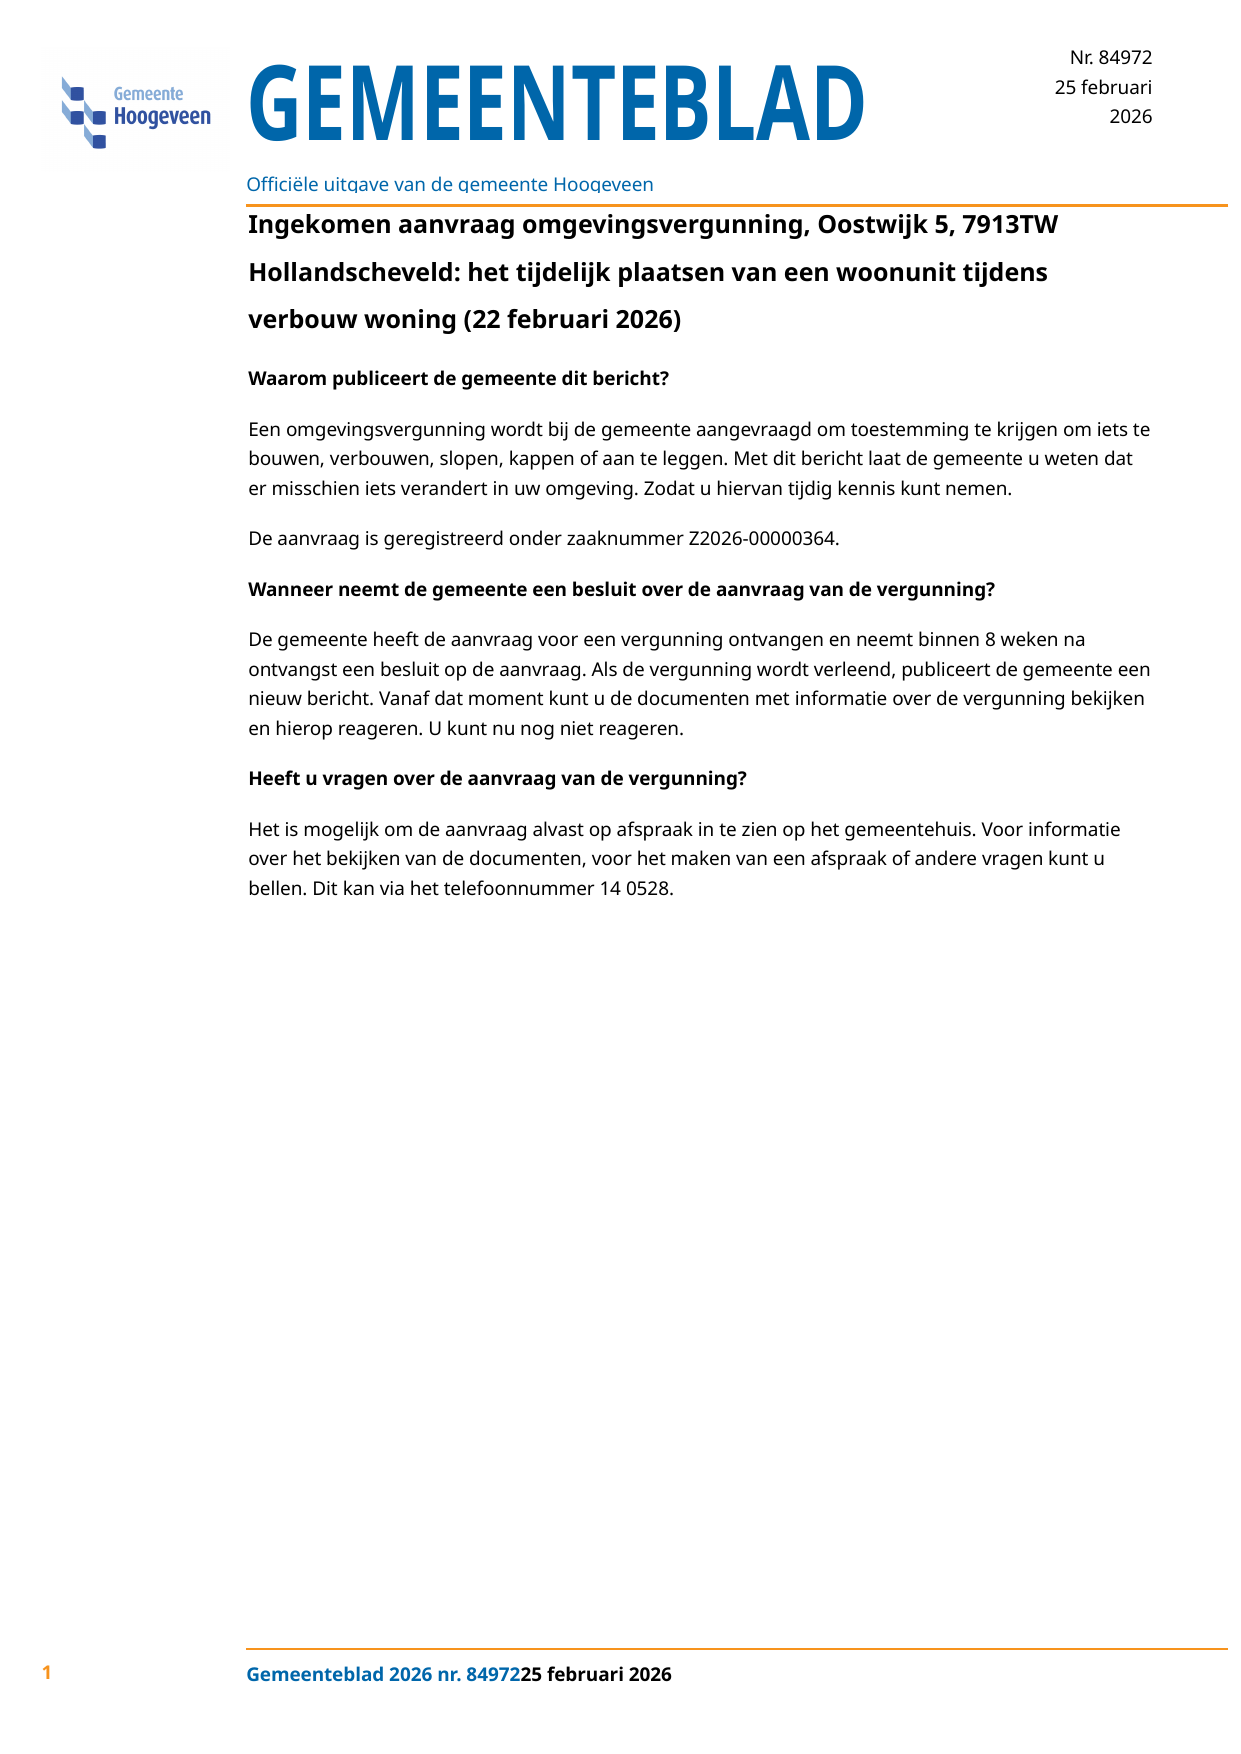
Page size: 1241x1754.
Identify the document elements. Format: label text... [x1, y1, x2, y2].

text Een omgevingsvergunning wordt bij de gemeente aangevraagd om toestemming te krijgen om iets te bouwen, verbouwen, slopen, kappen of aan te leggen. Met dit bericht laat de gemeente u weten dat er misschien iets verandert in uw omgeving. Zodat u hiervan tijdig kennis kunt nemen. [248, 416, 1152, 501]
text Waarom publiceert de gemeente dit bericht? [248, 366, 1152, 391]
text De aanvraag is geregistreerd onder zaaknummer Z2026-00000364. [248, 526, 1152, 551]
text Het is mogelijk om de aanvraag alvast op afspraak in te zien op het gemeentehuis. Voor informatie over het bekijken van de documenten, voor het maken van een afspraak of andere vragen kunt u bellen. Dit kan via het telefoonnummer 14 0528. [248, 816, 1152, 901]
text Wanneer neemt de gemeente een besluit over de aanvraag van de vergunning? [248, 576, 1152, 602]
picture [41, 47, 231, 172]
text Heeft u vragen over de aanvraag van de vergunning? [248, 766, 1152, 791]
text Ingekomen aanvraag omgevingsvergunning, Oostwijk 5, 7913TW Hollandscheveld: het tijdelijk plaatsen van een woonunit tijdens verbouw woning (22 februari 2026) [248, 207, 1152, 336]
text De gemeente heeft de aanvraag voor een vergunning ontvangen en neemt binnen 8 weken na ontvangst een besluit op de aanvraag. Als de vergunning wordt verleend, publiceert de gemeente een nieuw bericht. Vanaf dat moment kunt u de documenten met informatie over de vergunning bekijken en hierop reageren. U kunt nu nog niet reageren. [248, 626, 1152, 741]
